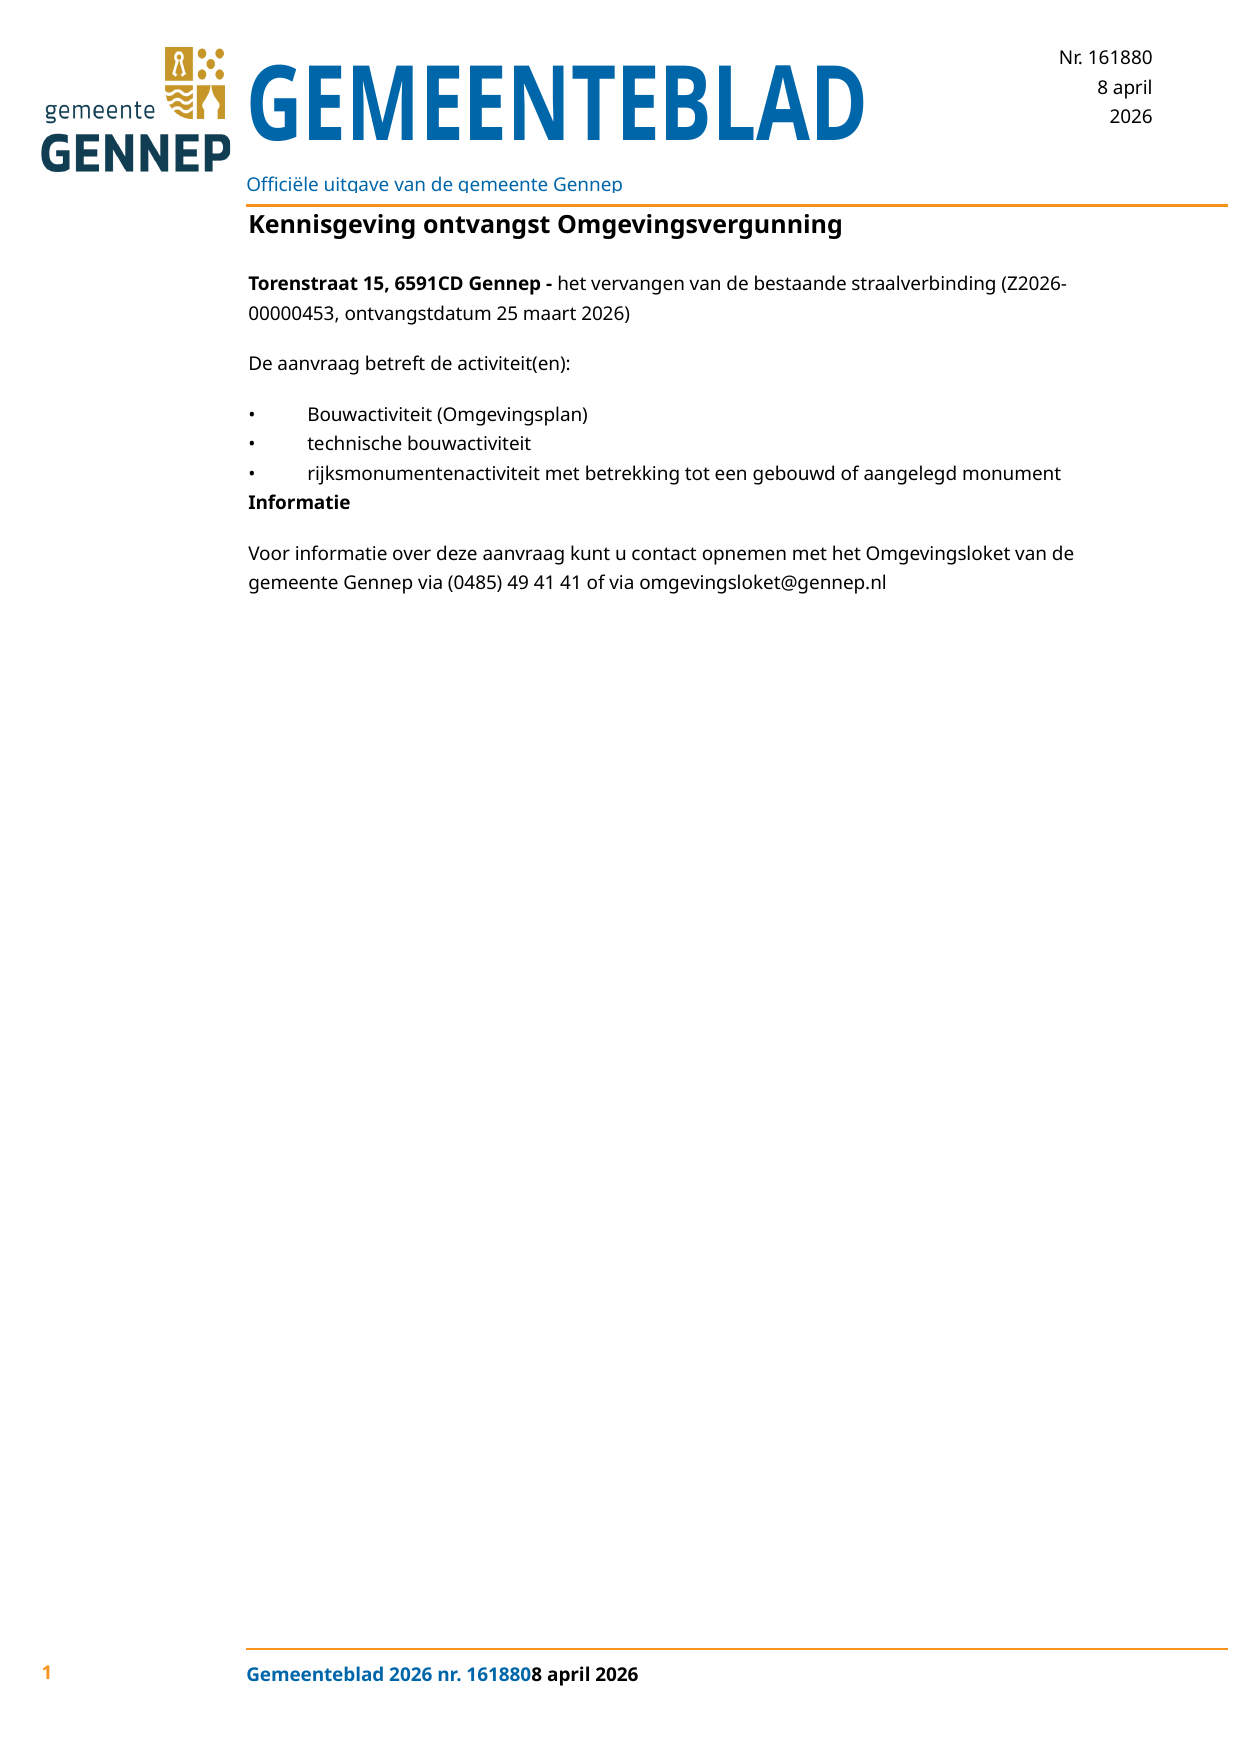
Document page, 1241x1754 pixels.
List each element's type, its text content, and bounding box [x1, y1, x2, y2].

list technische bouwactiviteit [248, 430, 1152, 456]
text Torenstraat 15, 6591CD Gennep - het vervangen van de bestaande straalverbinding (Z2026-00000453, ontvangstdatum 25 maart 2026) [248, 270, 1152, 326]
text Kennisgeving ontvangst Omgevingsvergunning [248, 207, 1152, 241]
picture [41, 47, 231, 172]
text Informatie [248, 489, 1152, 515]
text Voor informatie over deze aanvraag kunt u contact opnemen met het Omgevingsloket van de gemeente Gennep via (0485) 49 41 41 of via omgevingsloket@gennep.nl [248, 540, 1152, 595]
text De aanvraag betreft de activiteit(en): [248, 350, 1152, 376]
list Bouwactiviteit (Omgevingsplan) [248, 401, 1152, 426]
list rijksmonumentenactiviteit met betrekking tot een gebouwd of aangelegd monument [248, 460, 1152, 486]
